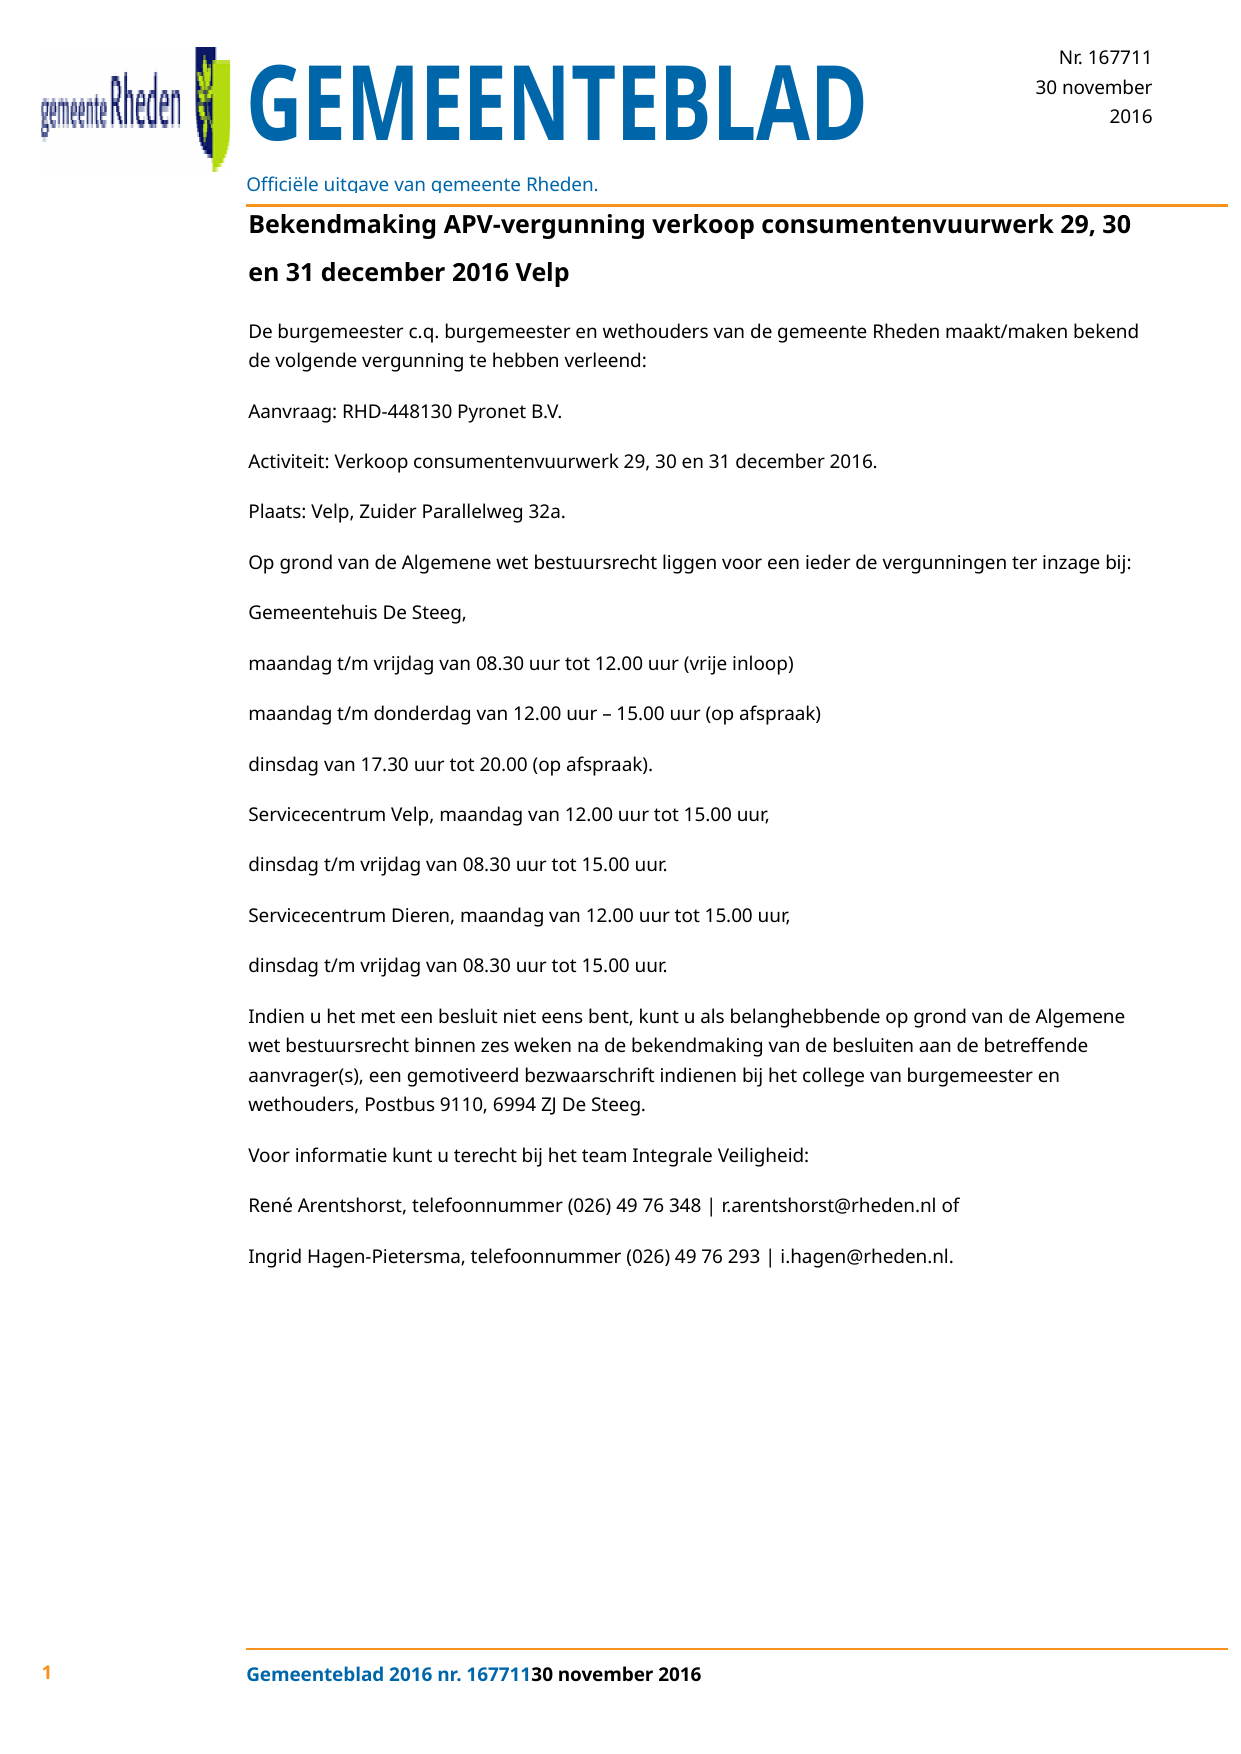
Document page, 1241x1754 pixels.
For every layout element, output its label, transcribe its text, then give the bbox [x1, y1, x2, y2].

text Gemeentehuis De Steeg, [248, 599, 1152, 625]
text De burgemeester c.q. burgemeester en wethouders van de gemeente Rheden maakt/maken bekend de volgende vergunning te hebben verleend: [248, 318, 1152, 373]
text René Arentshorst, telefoonnummer (026) 49 76 348 | r.arentshorst@rheden.nl of [248, 1192, 1152, 1218]
text Aanvraag: RHD-448130 Pyronet B.V. [248, 398, 1152, 424]
text Bekendmaking APV-vergunning verkoop consumentenvuurwerk 29, 30 en 31 december 2016 Velp [248, 207, 1152, 288]
text Indien u het met een besluit niet eens bent, kunt u als belanghebbende op grond van de Algemene wet bestuursrecht binnen zes weken na de bekendmaking van de besluiten aan de betreffende aanvrager(s), een gemotiveerd bezwaarschrift indienen bij het college van burgemeester en wethouders, Postbus 9110, 6994 ZJ De Steeg. [248, 1003, 1152, 1117]
text dinsdag t/m vrijdag van 08.30 uur tot 15.00 uur. [248, 952, 1152, 978]
text maandag t/m donderdag van 12.00 uur – 15.00 uur (op afspraak) [248, 700, 1152, 726]
picture [41, 47, 231, 172]
text Servicecentrum Dieren, maandag van 12.00 uur tot 15.00 uur, [248, 902, 1152, 928]
text dinsdag van 17.30 uur tot 20.00 (op afspraak). [248, 751, 1152, 777]
text Voor informatie kunt u terecht bij het team Integrale Veiligheid: [248, 1142, 1152, 1168]
text Op grond van de Algemene wet bestuursrecht liggen voor een ieder de vergunningen ter inzage bij: [248, 549, 1152, 575]
text maandag t/m vrijdag van 08.30 uur tot 12.00 uur (vrije inloop) [248, 650, 1152, 676]
text Plaats: Velp, Zuider Parallelweg 32a. [248, 499, 1152, 524]
text Servicecentrum Velp, maandag van 12.00 uur tot 15.00 uur, [248, 801, 1152, 827]
text Activiteit: Verkoop consumentenvuurwerk 29, 30 en 31 december 2016. [248, 448, 1152, 474]
text Ingrid Hagen-Pietersma, telefoonnummer (026) 49 76 293 | i.hagen@rheden.nl. [248, 1243, 1152, 1269]
text dinsdag t/m vrijdag van 08.30 uur tot 15.00 uur. [248, 852, 1152, 877]
